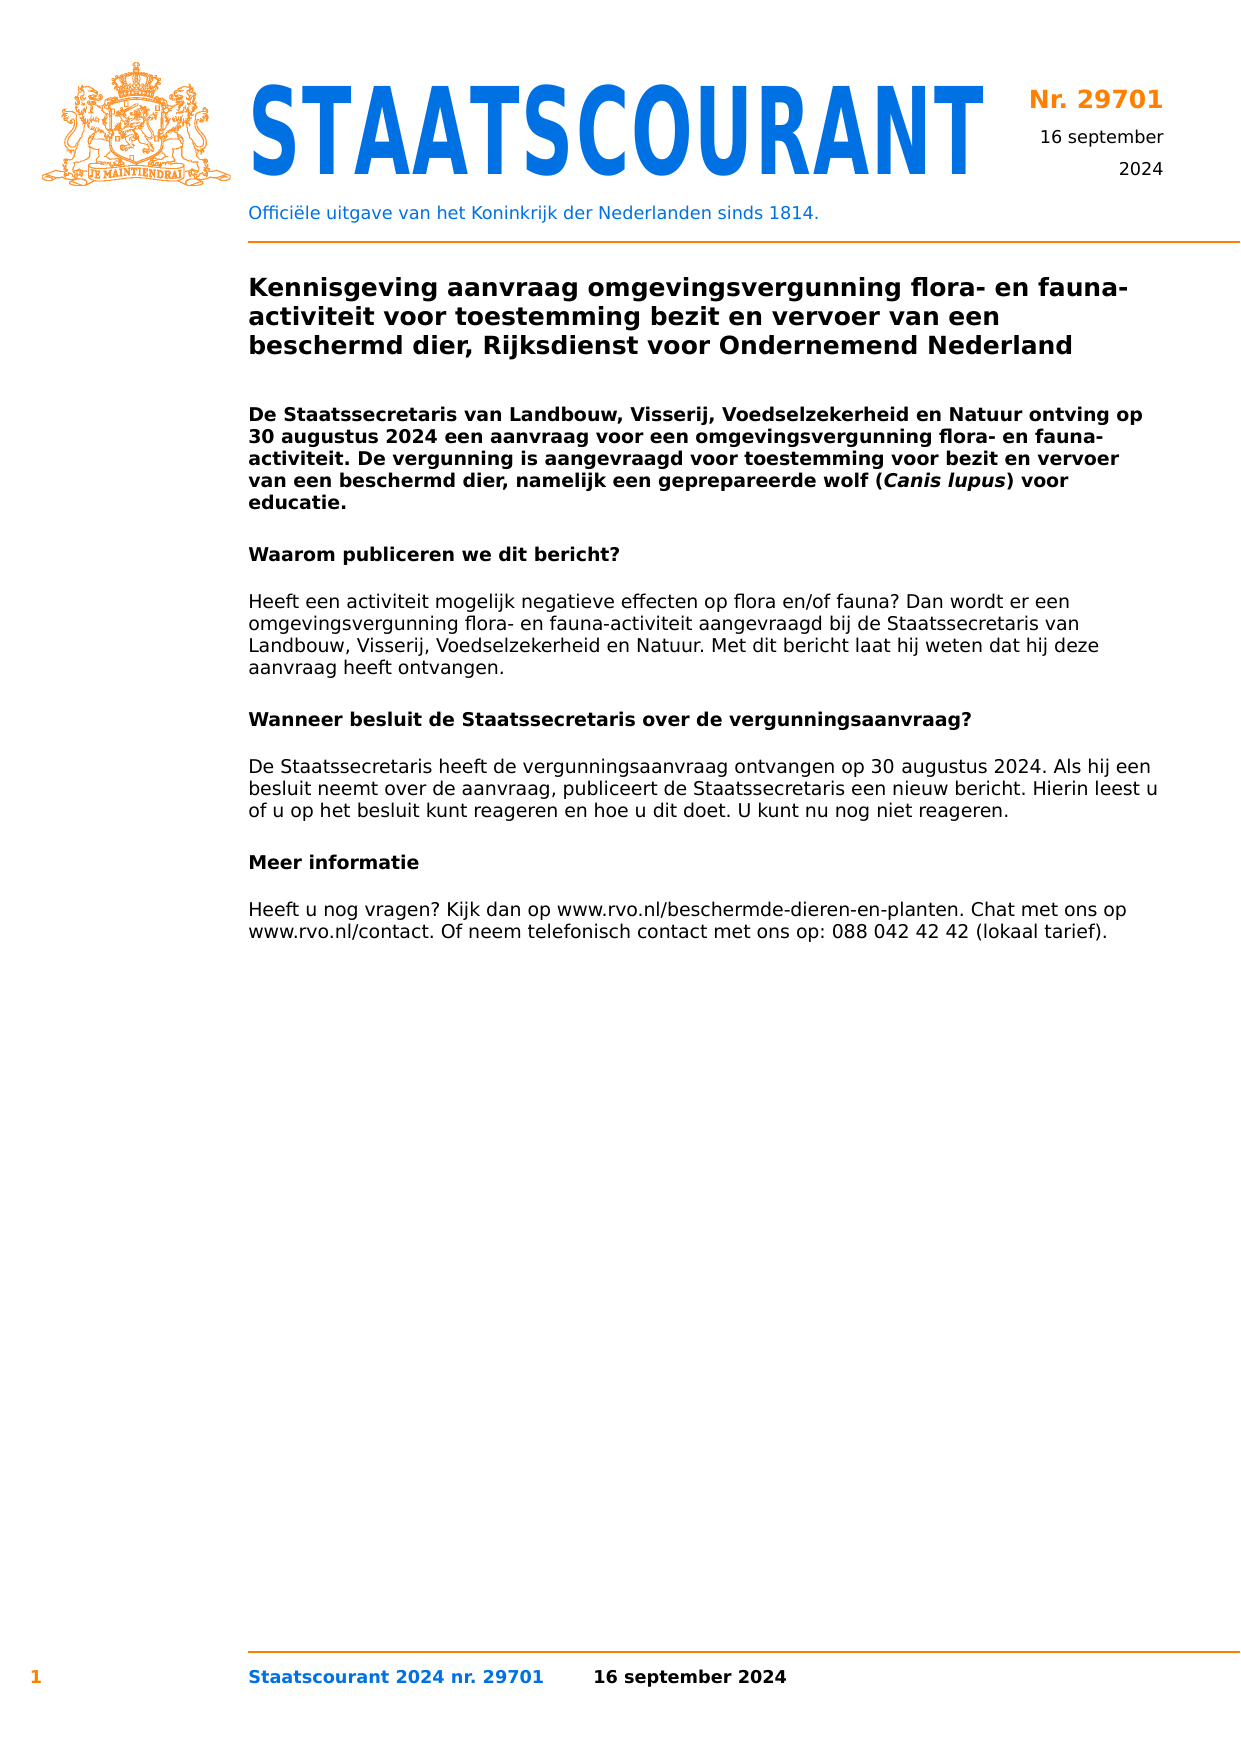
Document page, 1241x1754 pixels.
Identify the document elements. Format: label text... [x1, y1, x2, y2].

table_cell 16 september [998, 121, 1240, 153]
text De Staatssecretaris van Landbouw, Visserij, Voedselzekerheid en Natuur ontving op 30 augustus 2024 een aanvraag voor een omgevingsvergunning flora- en fauna-activiteit. De vergunning is aangevraagd voor toestemming voor bezit en vervoer van een beschermd dier, namelijk een geprepareerde wolf (Canis lupus) voor educatie. [248, 404, 1163, 514]
text De Staatssecretaris heeft de vergunningsaanvraag ontvangen op 30 augustus 2024. Als hij een besluit neemt over de aanvraag, publiceert de Staatssecretaris een nieuw bericht. Hierin leest u of u op het besluit kunt reageren en hoe u dit doet. U kunt nu nog niet reageren. [248, 756, 1163, 822]
table_cell 2024 [998, 153, 1240, 203]
table_cell Officiële uitgave van het Koninkrijk der Nederlanden sinds 1814. [248, 203, 1240, 241]
subtitle Kennisgeving aanvraag omgevingsvergunning flora- en fauna-activiteit voor toestemming bezit en vervoer van een beschermd dier, Rijksdienst voor Ondernemend Nederland [248, 273, 1163, 361]
table_header STAATSCOURANT [248, 62, 998, 203]
subtitle Meer informatie [248, 852, 1163, 874]
text Heeft u nog vragen? Kijk dan op www.rvo.nl/beschermde-dieren-en-planten. Chat met ons op www.rvo.nl/contact. Of neem telefonisch contact met ons op: 088 042 42 42 (lokaal tarief). [248, 899, 1163, 943]
table_header [25, 62, 248, 241]
picture [41, 62, 231, 186]
subtitle Wanneer besluit de Staatssecretaris over de vergunningsaanvraag? [248, 709, 1163, 731]
text Heeft een activiteit mogelijk negatieve effecten op flora en/of fauna? Dan wordt er een omgevingsvergunning flora- en fauna-activiteit aangevraagd bij de Staatssecretaris van Landbouw, Visserij, Voedselzekerheid en Natuur. Met dit bericht laat hij weten dat hij deze aanvraag heeft ontvangen. [248, 591, 1163, 679]
subtitle Waarom publiceren we dit bericht? [248, 544, 1163, 566]
table_header Nr. 29701 [998, 62, 1240, 121]
